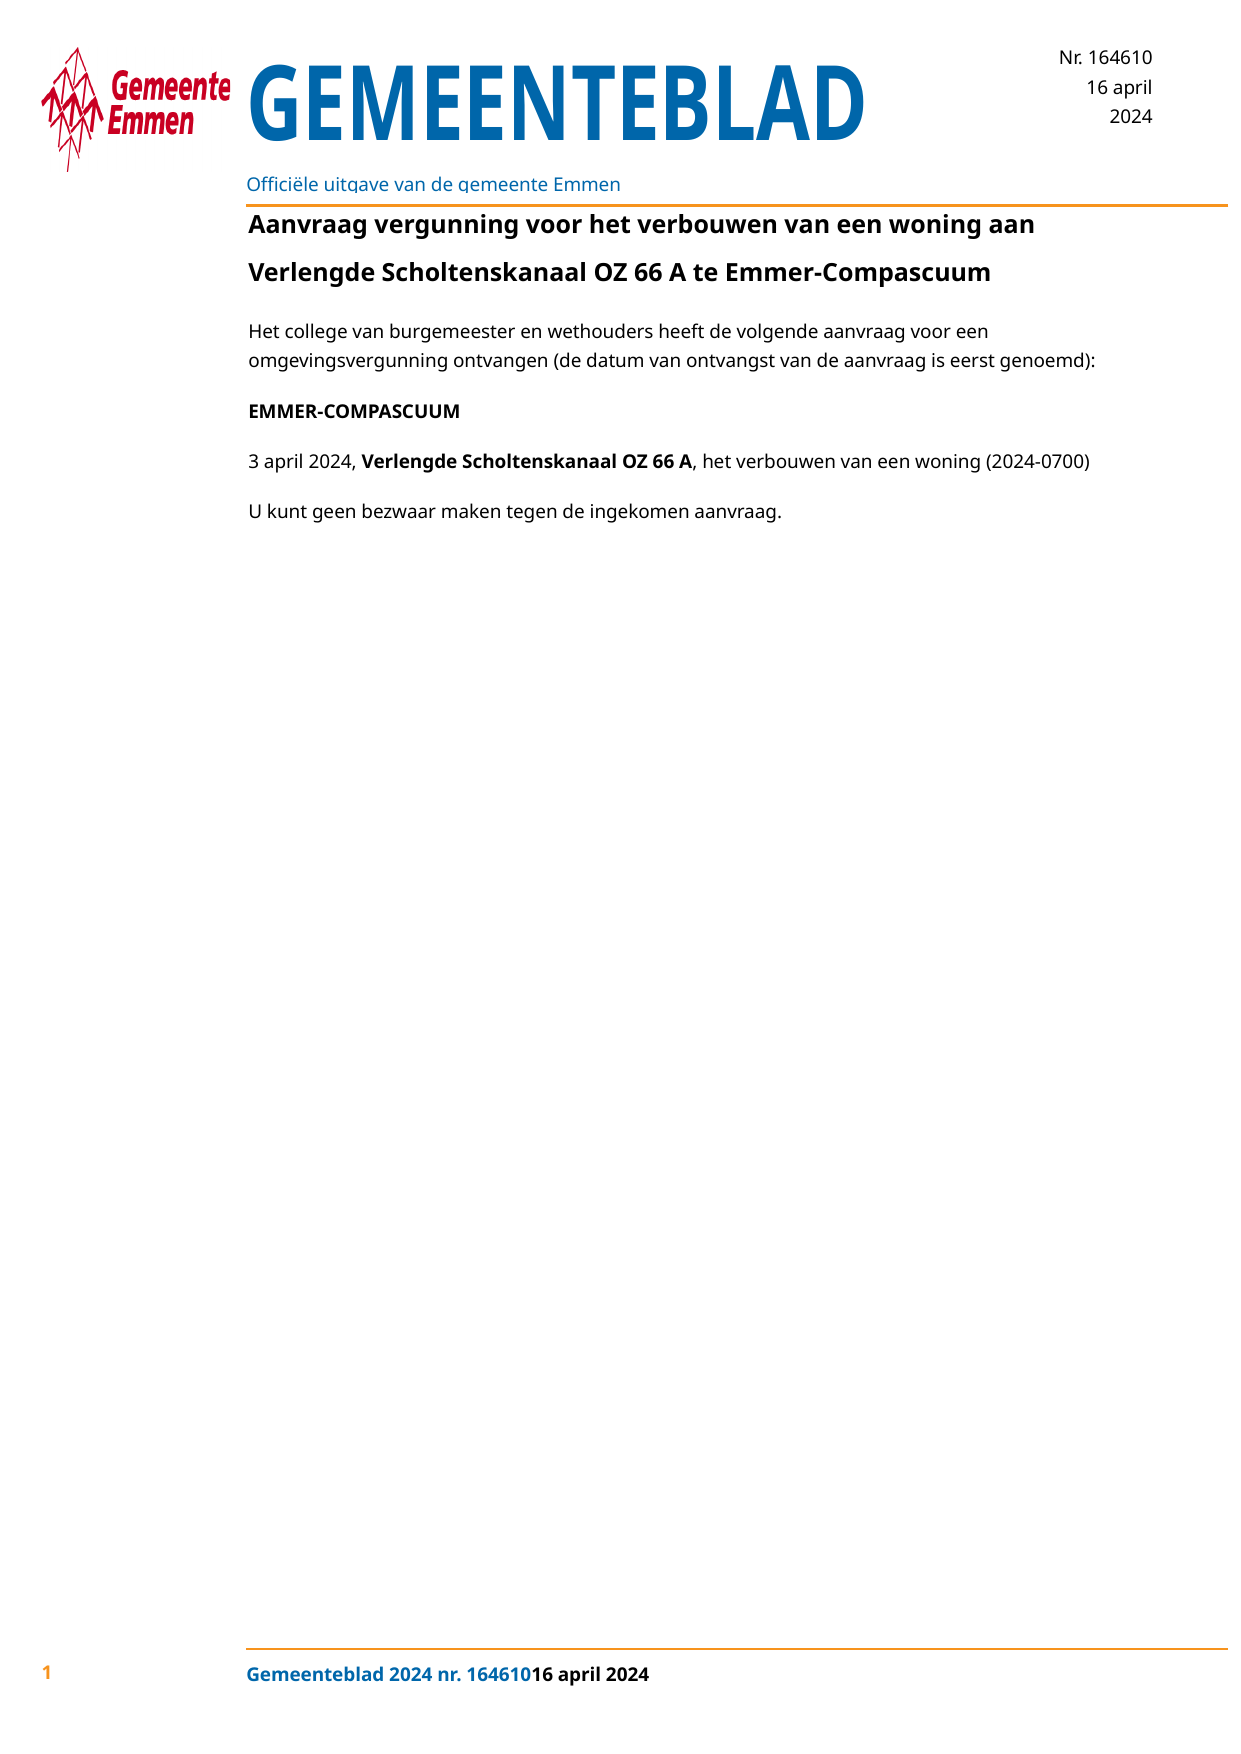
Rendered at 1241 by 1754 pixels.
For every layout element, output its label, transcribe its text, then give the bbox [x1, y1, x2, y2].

text 3 april 2024, Verlengde Scholtenskanaal OZ 66 A, het verbouwen van een woning (2024-0700) [248, 448, 1152, 474]
text EMMER-COMPASCUUM [248, 398, 1152, 424]
text Aanvraag vergunning voor het verbouwen van een woning aan Verlengde Scholtenskanaal OZ 66 A te Emmer-Compascuum [248, 207, 1152, 288]
picture [41, 47, 231, 172]
text U kunt geen bezwaar maken tegen de ingekomen aanvraag. [248, 499, 1152, 524]
text Het college van burgemeester en wethouders heeft de volgende aanvraag voor een omgevingsvergunning ontvangen (de datum van ontvangst van de aanvraag is eerst genoemd): [248, 318, 1152, 373]
